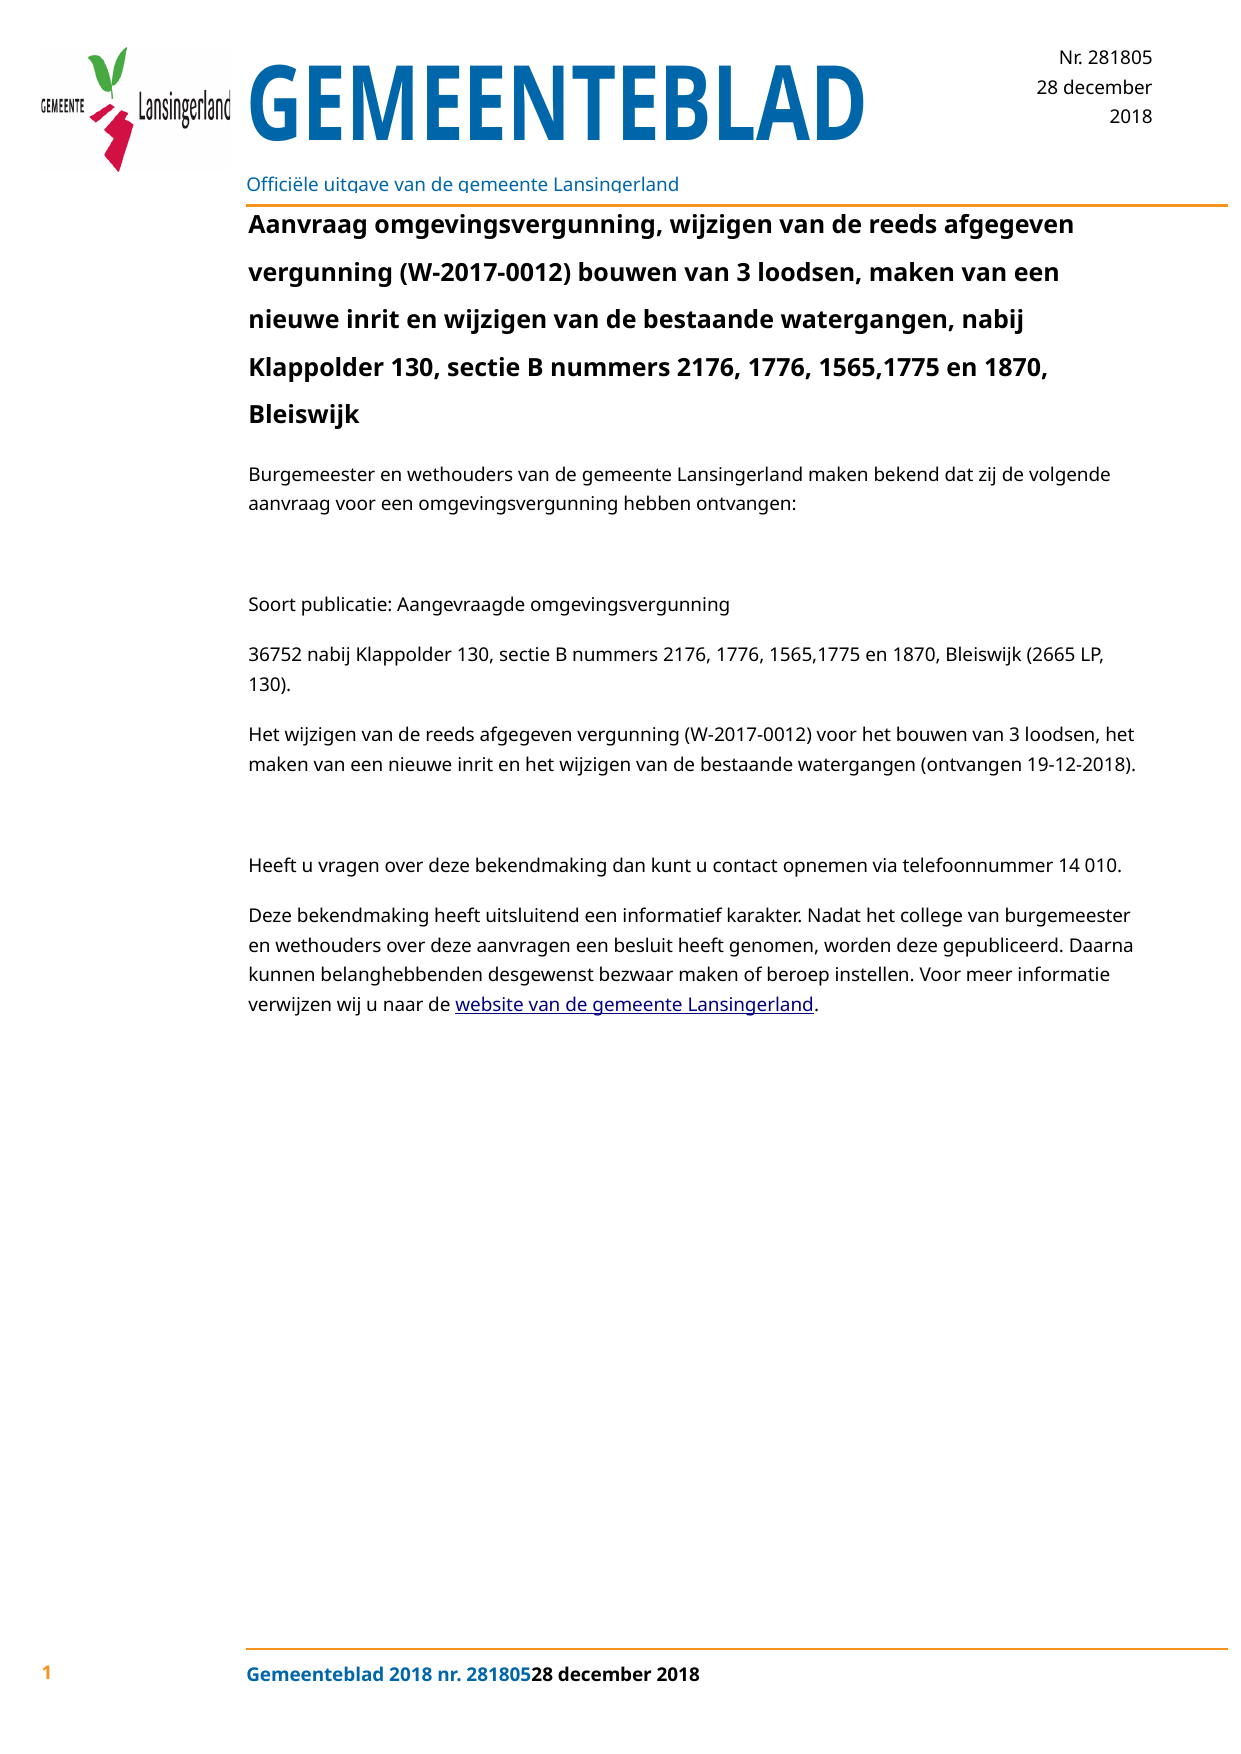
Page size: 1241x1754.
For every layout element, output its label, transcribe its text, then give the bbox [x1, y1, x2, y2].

text Burgemeester en wethouders van de gemeente Lansingerland maken bekend dat zij de volgende aanvraag voor een omgevingsvergunning hebben ontvangen: [248, 461, 1152, 516]
text Aanvraag omgevingsvergunning, wijzigen van de reeds afgegeven vergunning (W-2017-0012) bouwen van 3 loodsen, maken van een nieuwe inrit en wijzigen van de bestaande watergangen, nabij Klappolder 130, sectie B nummers 2176, 1776, 1565,1775 en 1870, Bleiswijk [248, 207, 1152, 431]
text Heeft u vragen over deze bekendmaking dan kunt u contact opnemen via telefoonnummer 14 010. [248, 852, 1152, 878]
text Het wijzigen van de reeds afgegeven vergunning (W-2017-0012) voor het bouwen van 3 loodsen, het maken van een nieuwe inrit en het wijzigen van de bestaande watergangen (ontvangen 19-12-2018). [248, 722, 1152, 777]
picture [41, 47, 231, 172]
text Soort publicatie: Aangevraagde omgevingsvergunning [248, 591, 1152, 617]
text 36752 nabij Klappolder 130, sectie B nummers 2176, 1776, 1565,1775 en 1870, Bleiswijk (2665 LP, 130). [248, 642, 1152, 697]
text Deze bekendmaking heeft uitsluitend een informatief karakter. Nadat het college van burgemeester en wethouders over deze aanvragen een besluit heeft genomen, worden deze gepubliceerd. Daarna kunnen belanghebbenden desgewenst bezwaar maken of beroep instellen. Voor meer informatie verwijzen wij u naar de website van de gemeente Lansingerland. [248, 902, 1152, 1017]
